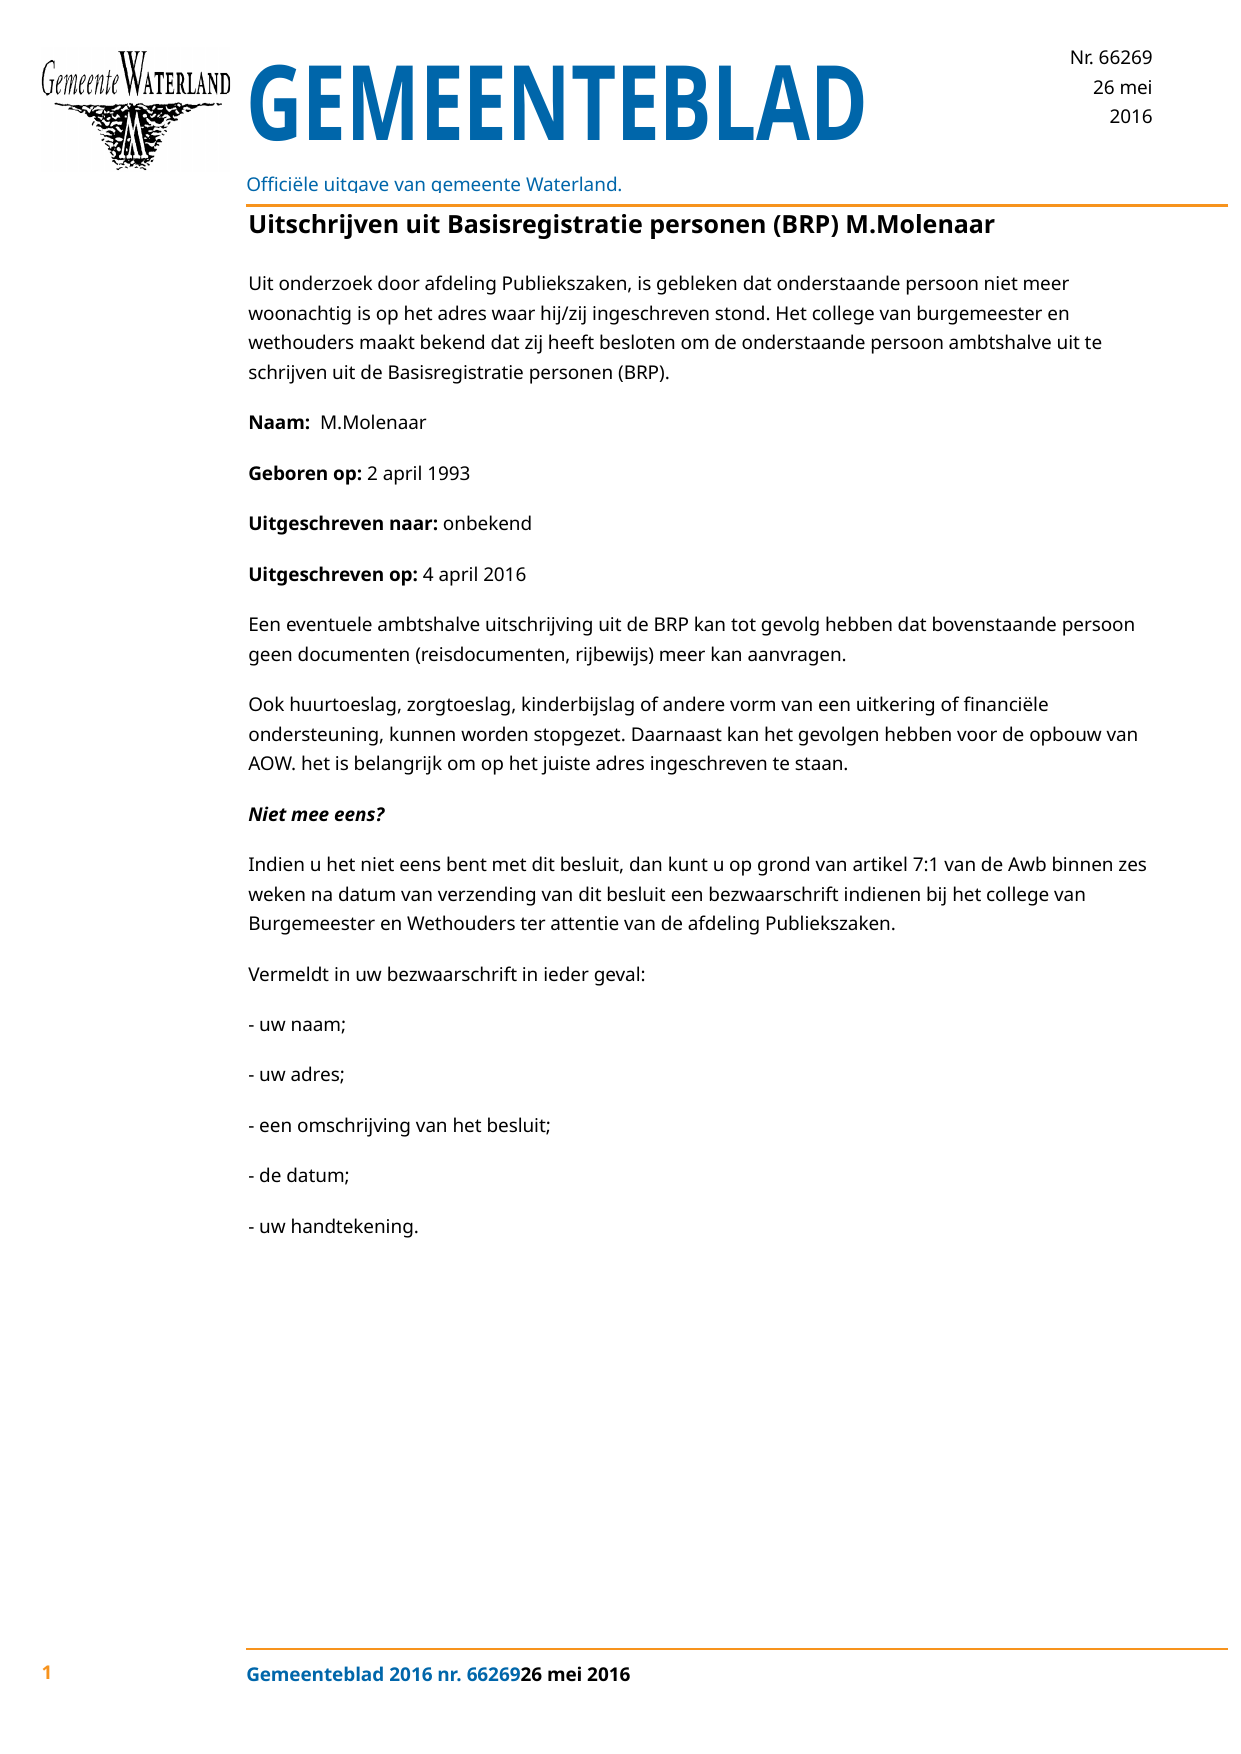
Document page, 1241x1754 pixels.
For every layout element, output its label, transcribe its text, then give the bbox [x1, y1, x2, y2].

text Indien u het niet eens bent met dit besluit, dan kunt u op grond van artikel 7:1 van de Awb binnen zes weken na datum van verzending van dit besluit een bezwaarschrift indienen bij het college van Burgemeester en Wethouders ter attentie van de afdeling Publiekszaken. [248, 851, 1152, 936]
text Uitgeschreven op: 4 april 2016 [248, 561, 1152, 586]
text Niet mee eens? [248, 801, 1152, 826]
picture [41, 47, 231, 172]
text Ook huurtoeslag, zorgtoeslag, kinderbijslag of andere vorm van een uitkering of financiële ondersteuning, kunnen worden stopgezet. Daarnaast kan het gevolgen hebben voor de opbouw van AOW. het is belangrijk om op het juiste adres ingeschreven te staan. [248, 691, 1152, 776]
text Een eventuele ambtshalve uitschrijving uit de BRP kan tot gevolg hebben dat bovenstaande persoon geen documenten (reisdocumenten, rijbewijs) meer kan aanvragen. [248, 611, 1152, 666]
text Uit onderzoek door afdeling Publiekszaken, is gebleken dat onderstaande persoon niet meer woonachtig is op het adres waar hij/zij ingeschreven stond. Het college van burgemeester en wethouders maakt bekend dat zij heeft besloten om de onderstaande persoon ambtshalve uit te schrijven uit de Basisregistratie personen (BRP). [248, 270, 1152, 385]
text - uw handtekening. [248, 1213, 1152, 1238]
text Vermeldt in uw bezwaarschrift in ieder geval: [248, 961, 1152, 986]
text - een omschrijving van het besluit; [248, 1112, 1152, 1138]
text Uitgeschreven naar: onbekend [248, 510, 1152, 536]
text Geboren op: 2 april 1993 [248, 460, 1152, 486]
text - uw adres; [248, 1062, 1152, 1087]
text Uitschrijven uit Basisregistratie personen (BRP) M.Molenaar [248, 207, 1152, 241]
text Naam: M.Molenaar [248, 409, 1152, 435]
text - de datum; [248, 1162, 1152, 1188]
text - uw naam; [248, 1011, 1152, 1037]
